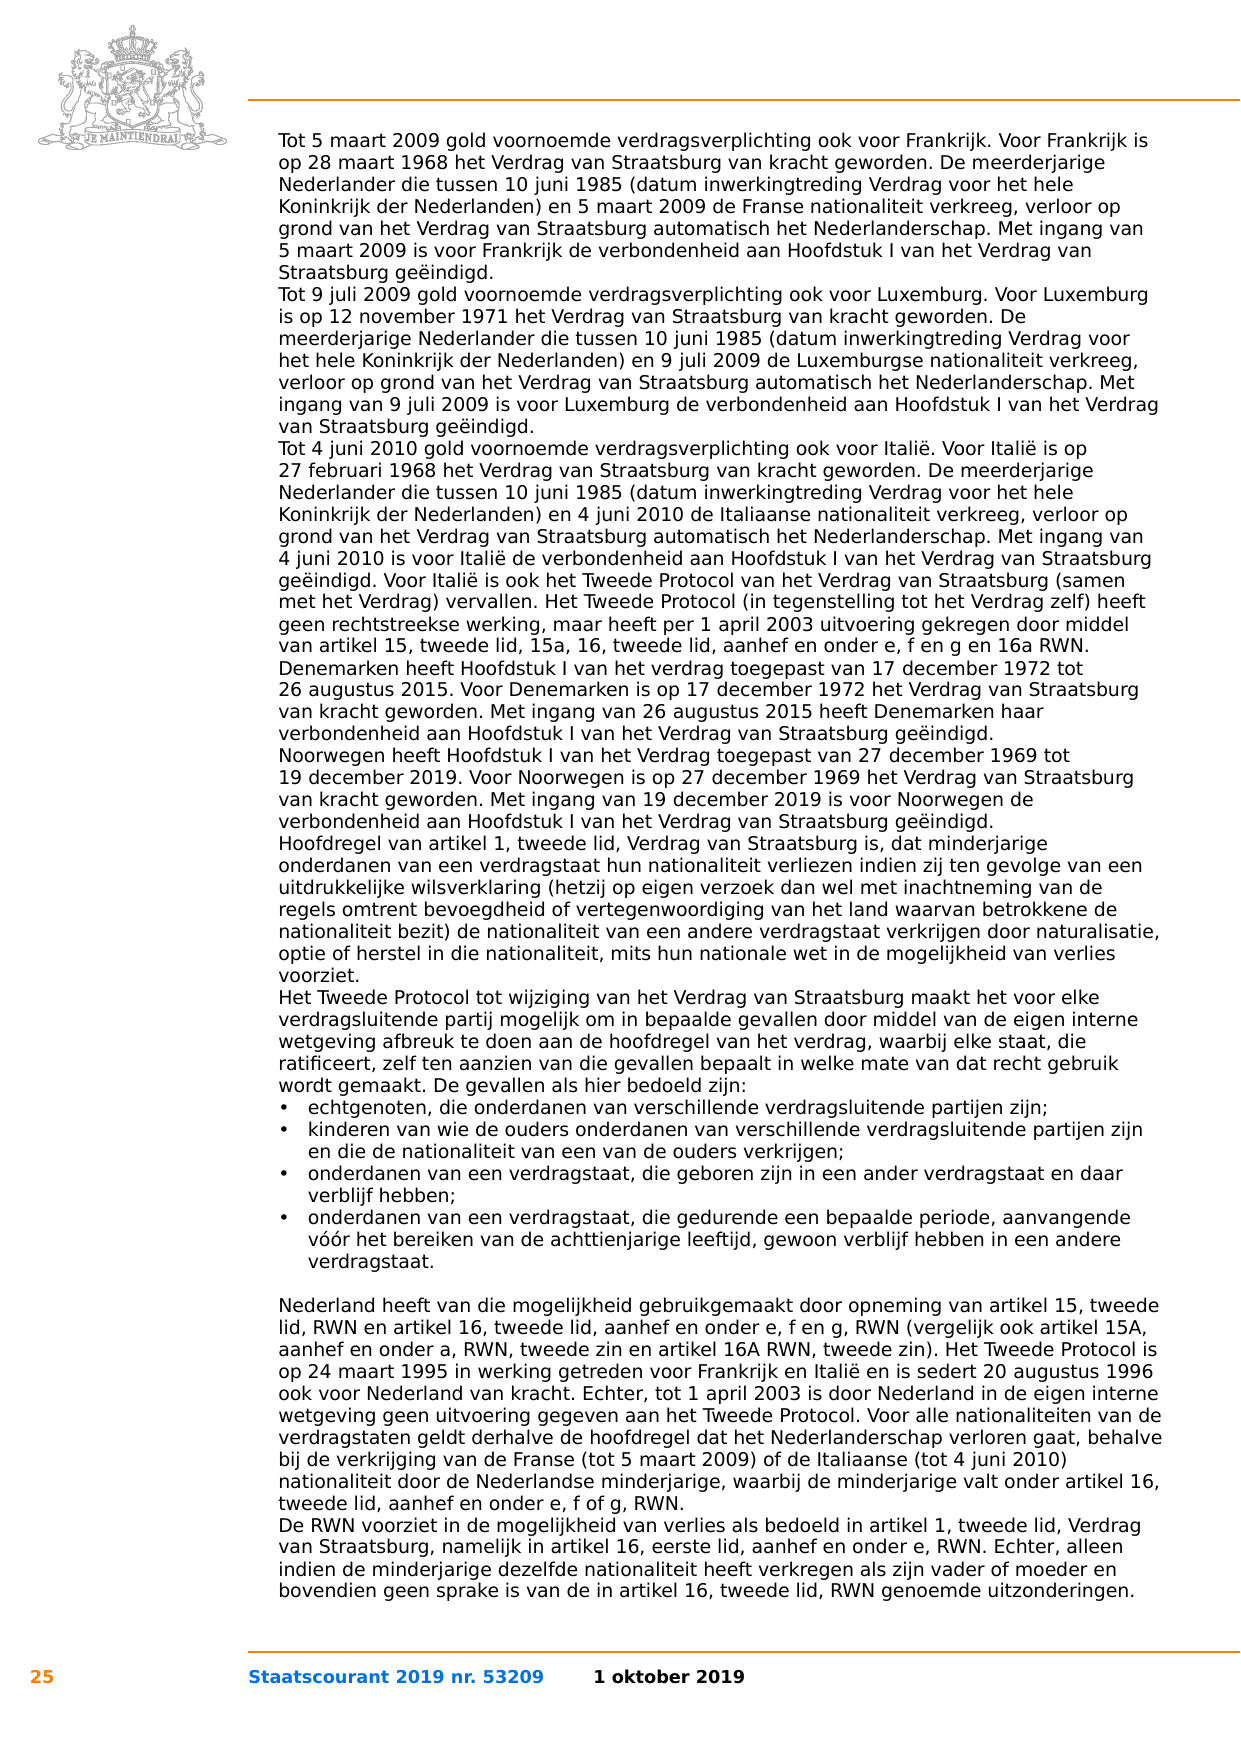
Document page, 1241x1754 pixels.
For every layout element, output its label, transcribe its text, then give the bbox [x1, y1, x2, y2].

text Tot 5 maart 2009 gold voornoemde verdragsverplichting ook voor Frankrijk. Voor Frankrijk is op 28 maart 1968 het Verdrag van Straatsburg van kracht geworden. De meerderjarige Nederlander die tussen 10 juni 1985 (datum inwerkingtreding Verdrag voor het hele Koninkrijk der Nederlanden) en 5 maart 2009 de Franse nationaliteit verkreeg, verloor op grond van het Verdrag van Straatsburg automatisch het Nederlanderschap. Met ingang van 5 maart 2009 is voor Frankrijk de verbondenheid aan Hoofdstuk I van het Verdrag van Straatsburg geëindigd. [278, 130, 1163, 284]
text Tot 4 juni 2010 gold voornoemde verdragsverplichting ook voor Italië. Voor Italië is op 27 februari 1968 het Verdrag van Straatsburg van kracht geworden. De meerderjarige Nederlander die tussen 10 juni 1985 (datum inwerkingtreding Verdrag voor het hele Koninkrijk der Nederlanden) en 4 juni 2010 de Italiaanse nationaliteit verkreeg, verloor op grond van het Verdrag van Straatsburg automatisch het Nederlanderschap. Met ingang van 4 juni 2010 is voor Italië de verbondenheid aan Hoofdstuk I van het Verdrag van Straatsburg geëindigd. Voor Italië is ook het Tweede Protocol van het Verdrag van Straatsburg (samen met het Verdrag) vervallen. Het Tweede Protocol (in tegenstelling tot het Verdrag zelf) heeft geen rechtstreekse werking, maar heeft per 1 april 2003 uitvoering gekregen door middel van artikel 15, tweede lid, 15a, 16, tweede lid, aanhef en onder e, f en g en 16a RWN. [278, 438, 1163, 657]
text Het Tweede Protocol tot wijziging van het Verdrag van Straatsburg maakt het voor elke verdragsluitende partij mogelijk om in bepaalde gevallen door middel van de eigen interne wetgeving afbreuk te doen aan de hoofdregel van het verdrag, waarbij elke staat, die ratificeert, zelf ten aanzien van die gevallen bepaalt in welke mate van dat recht gebruik wordt gemaakt. De gevallen als hier bedoeld zijn: [278, 987, 1163, 1097]
text Tot 9 juli 2009 gold voornoemde verdragsverplichting ook voor Luxemburg. Voor Luxemburg is op 12 november 1971 het Verdrag van Straatsburg van kracht geworden. De meerderjarige Nederlander die tussen 10 juni 1985 (datum inwerkingtreding Verdrag voor het hele Koninkrijk der Nederlanden) en 9 juli 2009 de Luxemburgse nationaliteit verkreeg, verloor op grond van het Verdrag van Straatsburg automatisch het Nederlanderschap. Met ingang van 9 juli 2009 is voor Luxemburg de verbondenheid aan Hoofdstuk I van het Verdrag van Straatsburg geëindigd. [278, 284, 1163, 438]
text • onderdanen van een verdragstaat, die gedurende een bepaalde periode, aanvangende vóór het bereiken van de achttienjarige leeftijd, gewoon verblijf hebben in een andere verdragstaat. [278, 1207, 1163, 1273]
text • onderdanen van een verdragstaat, die geboren zijn in een ander verdragstaat en daar verblijf hebben; [278, 1163, 1163, 1207]
text • kinderen van wie de ouders onderdanen van verschillende verdragsluitende partijen zijn en die de nationaliteit van een van de ouders verkrijgen; [278, 1119, 1163, 1163]
text • echtgenoten, die onderdanen van verschillende verdragsluitende partijen zijn; [278, 1097, 1163, 1119]
text Nederland heeft van die mogelijkheid gebruikgemaakt door opneming van artikel 15, tweede lid, RWN en artikel 16, tweede lid, aanhef en onder e, f en g, RWN (vergelijk ook artikel 15A, aanhef en onder a, RWN, tweede zin en artikel 16A RWN, tweede zin). Het Tweede Protocol is op 24 maart 1995 in werking getreden voor Frankrijk en Italië en is sedert 20 augustus 1996 ook voor Nederland van kracht. Echter, tot 1 april 2003 is door Nederland in de eigen interne wetgeving geen uitvoering gegeven aan het Tweede Protocol. Voor alle nationaliteiten van de verdragstaten geldt derhalve de hoofdregel dat het Nederlanderschap verloren gaat, behalve bij de verkrijging van de Franse (tot 5 maart 2009) of de Italiaanse (tot 4 juni 2010) nationaliteit door de Nederlandse minderjarige, waarbij de minderjarige valt onder artikel 16, tweede lid, aanhef en onder e, f of g, RWN. [278, 1295, 1163, 1514]
picture [38, 25, 227, 150]
text Denemarken heeft Hoofdstuk I van het verdrag toegepast van 17 december 1972 tot 26 augustus 2015. Voor Denemarken is op 17 december 1972 het Verdrag van Straatsburg van kracht geworden. Met ingang van 26 augustus 2015 heeft Denemarken haar verbondenheid aan Hoofdstuk I van het Verdrag van Straatsburg geëindigd. [278, 657, 1163, 745]
text Hoofdregel van artikel 1, tweede lid, Verdrag van Straatsburg is, dat minderjarige onderdanen van een verdragstaat hun nationaliteit verliezen indien zij ten gevolge van een uitdrukkelijke wilsverklaring (hetzij op eigen verzoek dan wel met inachtneming van de regels omtrent bevoegdheid of vertegenwoordiging van het land waarvan betrokkene de nationaliteit bezit) de nationaliteit van een andere verdragstaat verkrijgen door naturalisatie, optie of herstel in die nationaliteit, mits hun nationale wet in de mogelijkheid van verlies voorziet. [278, 833, 1163, 987]
text De RWN voorziet in de mogelijkheid van verlies als bedoeld in artikel 1, tweede lid, Verdrag van Straatsburg, namelijk in artikel 16, eerste lid, aanhef en onder e, RWN. Echter, alleen indien de minderjarige dezelfde nationaliteit heeft verkregen als zijn vader of moeder en bovendien geen sprake is van de in artikel 16, tweede lid, RWN genoemde uitzonderingen. [278, 1514, 1163, 1602]
text Noorwegen heeft Hoofdstuk I van het Verdrag toegepast van 27 december 1969 tot 19 december 2019. Voor Noorwegen is op 27 december 1969 het Verdrag van Straatsburg van kracht geworden. Met ingang van 19 december 2019 is voor Noorwegen de verbondenheid aan Hoofdstuk I van het Verdrag van Straatsburg geëindigd. [278, 745, 1163, 833]
